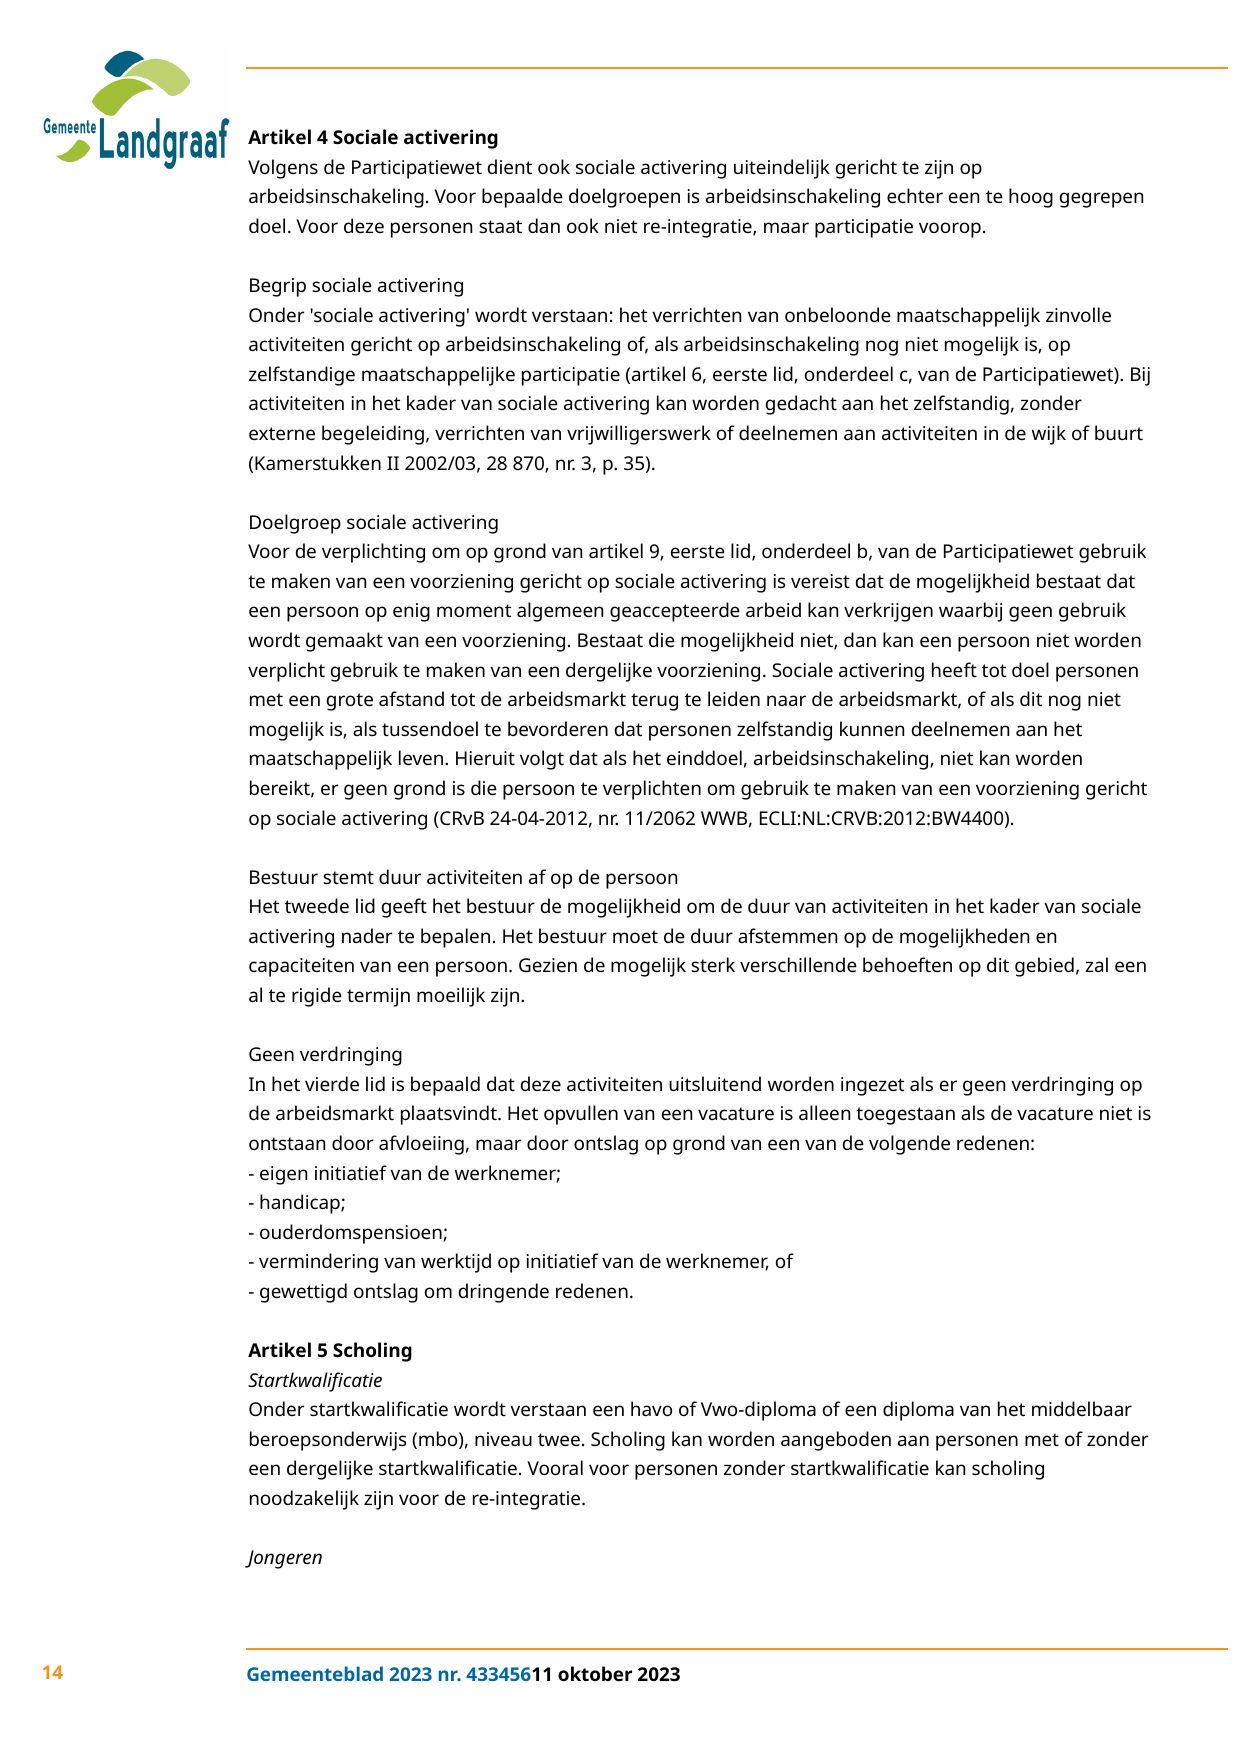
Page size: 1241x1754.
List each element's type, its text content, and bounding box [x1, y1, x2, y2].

text - gewettigd ontslag om dringende redenen. [248, 1278, 1152, 1304]
text Doelgroep sociale activering [248, 509, 1152, 535]
text In het vierde lid is bepaald dat deze activiteiten uitsluitend worden ingezet als er geen verdringing op de arbeidsmarkt plaatsvindt. Het opvullen van een vacature is alleen toegestaan als de vacature niet is ontstaan door afvloeiing, maar door ontslag op grond van een van de volgende redenen: [248, 1071, 1152, 1156]
text Geen verdringing [248, 1041, 1152, 1067]
text Volgens de Participatiewet dient ook sociale activering uiteindelijk gericht te zijn op arbeidsinschakeling. Voor bepaalde doelgroepen is arbeidsinschakeling echter een te hoog gegrepen doel. Voor deze personen staat dan ook niet re-integratie, maar participatie voorop. [248, 154, 1152, 239]
text Artikel 4 Sociale activering [248, 124, 1152, 150]
picture [41, 47, 231, 172]
text - handicap; [248, 1189, 1152, 1215]
text Begrip sociale activering [248, 272, 1152, 298]
text - ouderdomspensioen; [248, 1219, 1152, 1245]
text Het tweede lid geeft het bestuur de mogelijkheid om de duur van activiteiten in het kader van sociale activering nader te bepalen. Het bestuur moet de duur afstemmen op de mogelijkheden en capaciteiten van een persoon. Gezien de mogelijk sterk verschillende behoeften op dit gebied, zal een al te rigide termijn moeilijk zijn. [248, 893, 1152, 1008]
text - eigen initiatief van de werknemer; [248, 1160, 1152, 1186]
text Jongeren [248, 1544, 1152, 1570]
text Bestuur stemt duur activiteiten af op de persoon [248, 864, 1152, 890]
text Onder 'sociale activering' wordt verstaan: het verrichten van onbeloonde maatschappelijk zinvolle activiteiten gericht op arbeidsinschakeling of, als arbeidsinschakeling nog niet mogelijk is, op zelfstandige maatschappelijke participatie (artikel 6, eerste lid, onderdeel c, van de Participatiewet). Bij activiteiten in het kader van sociale activering kan worden gedacht aan het zelfstandig, zonder externe begeleiding, verrichten van vrijwilligerswerk of deelnemen aan activiteiten in de wijk of buurt (Kamerstukken II 2002/03, 28 870, nr. 3, p. 35). [248, 302, 1152, 476]
text Voor de verplichting om op grond van artikel 9, eerste lid, onderdeel b, van de Participatiewet gebruik te maken van een voorziening gericht op sociale activering is vereist dat de mogelijkheid bestaat dat een persoon op enig moment algemeen geaccepteerde arbeid kan verkrijgen waarbij geen gebruik wordt gemaakt van een voorziening. Bestaat die mogelijkheid niet, dan kan een persoon niet worden verplicht gebruik te maken van een dergelijke voorziening. Sociale activering heeft tot doel personen met een grote afstand tot de arbeidsmarkt terug te leiden naar de arbeidsmarkt, of als dit nog niet mogelijk is, als tussendoel te bevorderen dat personen zelfstandig kunnen deelnemen aan het maatschappelijk leven. Hieruit volgt dat als het einddoel, arbeidsinschakeling, niet kan worden bereikt, er geen grond is die persoon te verplichten om gebruik te maken van een voorziening gericht op sociale activering (CRvB 24-04-2012, nr. 11/2062 WWB, ECLI:NL:CRVB:2012:BW4400). [248, 538, 1152, 831]
text Startkwalificatie [248, 1367, 1152, 1393]
text Artikel 5 Scholing [248, 1337, 1152, 1363]
text - vermindering van werktijd op initiatief van de werknemer, of [248, 1248, 1152, 1274]
text Onder startkwalificatie wordt verstaan een havo of Vwo-diploma of een diploma van het middelbaar beroepsonderwijs (mbo), niveau twee. Scholing kan worden aangeboden aan personen met of zonder een dergelijke startkwalificatie. Vooral voor personen zonder startkwalificatie kan scholing noodzakelijk zijn voor de re-integratie. [248, 1396, 1152, 1511]
